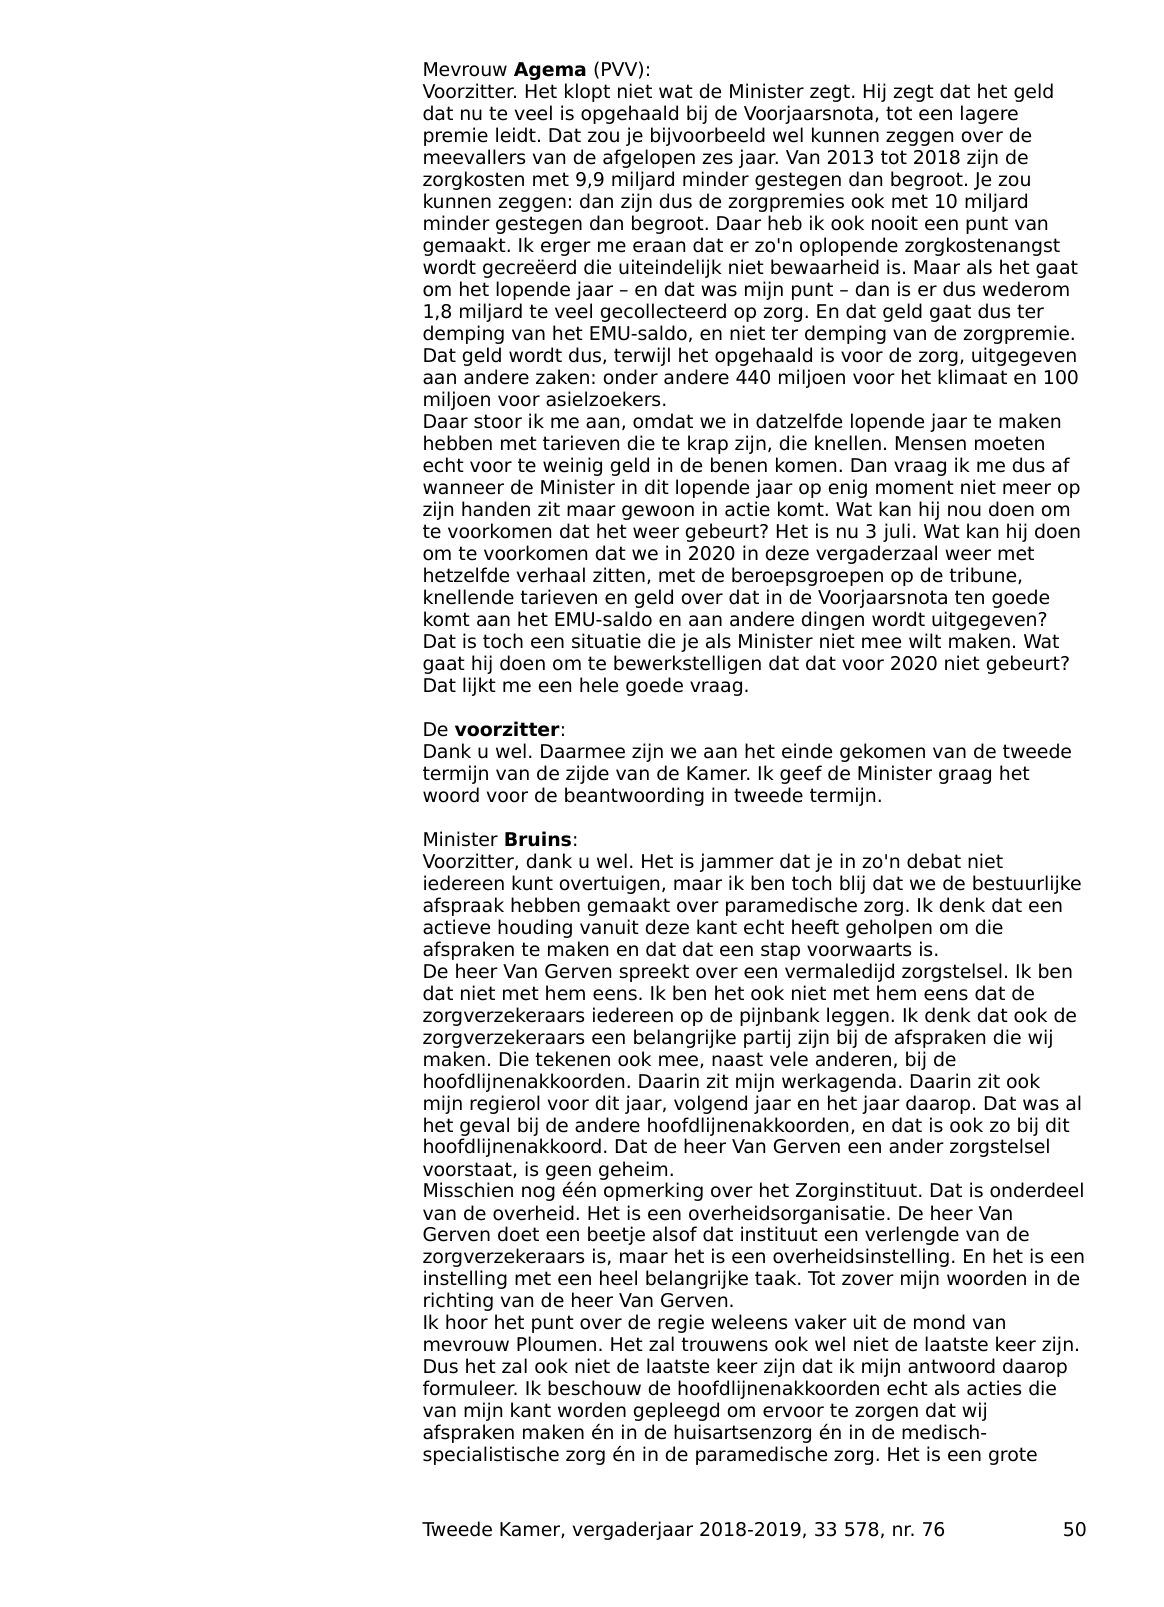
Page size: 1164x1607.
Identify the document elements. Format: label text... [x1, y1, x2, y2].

text Voorzitter. Het klopt niet wat de Minister zegt. Hij zegt dat het geld dat nu te veel is opgehaald bij de Voorjaarsnota, tot een lagere premie leidt. Dat zou je bijvoorbeeld wel kunnen zeggen over de meevallers van de afgelopen zes jaar. Van 2013 tot 2018 zijn de zorgkosten met 9,9 miljard minder gestegen dan begroot. Je zou kunnen zeggen: dan zijn dus de zorgpremies ook met 10 miljard minder gestegen dan begroot. Daar heb ik ook nooit een punt van gemaakt. Ik erger me eraan dat er zo'n oplopende zorgkostenangst wordt gecreëerd die uiteindelijk niet bewaarheid is. Maar als het gaat om het lopende jaar – en dat was mijn punt – dan is er dus wederom 1,8 miljard te veel gecollecteerd op zorg. En dat geld gaat dus ter demping van het EMU-saldo, en niet ter demping van de zorgpremie. Dat geld wordt dus, terwijl het opgehaald is voor de zorg, uitgegeven aan andere zaken: onder andere 440 miljoen voor het klimaat en 100 miljoen voor asielzoekers. [422, 81, 1087, 411]
text Mevrouw Agema (PVV): [422, 59, 1087, 81]
text Ik hoor het punt over de regie weleens vaker uit de mond van mevrouw Ploumen. Het zal trouwens ook wel niet de laatste keer zijn. Dus het zal ook niet de laatste keer zijn dat ik mijn antwoord daarop formuleer. Ik beschouw de hoofdlijnenakkoorden echt als acties die van mijn kant worden gepleegd om ervoor te zorgen dat wij afspraken maken én in de huisartsenzorg én in de medisch-specialistische zorg én in de paramedische zorg. Het is een grote [422, 1312, 1087, 1466]
text Minister Bruins: [422, 829, 1087, 851]
text De heer Van Gerven spreekt over een vermaledijd zorgstelsel. Ik ben dat niet met hem eens. Ik ben het ook niet met hem eens dat de zorgverzekeraars iedereen op de pijnbank leggen. Ik denk dat ook de zorgverzekeraars een belangrijke partij zijn bij de afspraken die wij maken. Die tekenen ook mee, naast vele anderen, bij de hoofdlijnenakkoorden. Daarin zit mijn werkagenda. Daarin zit ook mijn regierol voor dit jaar, volgend jaar en het jaar daarop. Dat was al het geval bij de andere hoofdlijnenakkoorden, en dat is ook zo bij dit hoofdlijnenakkoord. Dat de heer Van Gerven een ander zorgstelsel voorstaat, is geen geheim. [422, 961, 1087, 1180]
text Misschien nog één opmerking over het Zorginstituut. Dat is onderdeel van de overheid. Het is een overheidsorganisatie. De heer Van Gerven doet een beetje alsof dat instituut een verlengde van de zorgverzekeraars is, maar het is een overheidsinstelling. En het is een instelling met een heel belangrijke taak. Tot zover mijn woorden in de richting van de heer Van Gerven. [422, 1180, 1087, 1312]
text Dank u wel. Daarmee zijn we aan het einde gekomen van de tweede termijn van de zijde van de Kamer. Ik geef de Minister graag het woord voor de beantwoording in tweede termijn. [422, 741, 1087, 807]
text De voorzitter: [422, 719, 1087, 741]
text Daar stoor ik me aan, omdat we in datzelfde lopende jaar te maken hebben met tarieven die te krap zijn, die knellen. Mensen moeten echt voor te weinig geld in de benen komen. Dan vraag ik me dus af wanneer de Minister in dit lopende jaar op enig moment niet meer op zijn handen zit maar gewoon in actie komt. Wat kan hij nou doen om te voorkomen dat het weer gebeurt? Het is nu 3 juli. Wat kan hij doen om te voorkomen dat we in 2020 in deze vergaderzaal weer met hetzelfde verhaal zitten, met de beroepsgroepen op de tribune, knellende tarieven en geld over dat in de Voorjaarsnota ten goede komt aan het EMU-saldo en aan andere dingen wordt uitgegeven? Dat is toch een situatie die je als Minister niet mee wilt maken. Wat gaat hij doen om te bewerkstelligen dat dat voor 2020 niet gebeurt? Dat lijkt me een hele goede vraag. [422, 411, 1087, 696]
text Voorzitter, dank u wel. Het is jammer dat je in zo'n debat niet iedereen kunt overtuigen, maar ik ben toch blij dat we de bestuurlijke afspraak hebben gemaakt over paramedische zorg. Ik denk dat een actieve houding vanuit deze kant echt heeft geholpen om die afspraken te maken en dat dat een stap voorwaarts is. [422, 851, 1087, 961]
